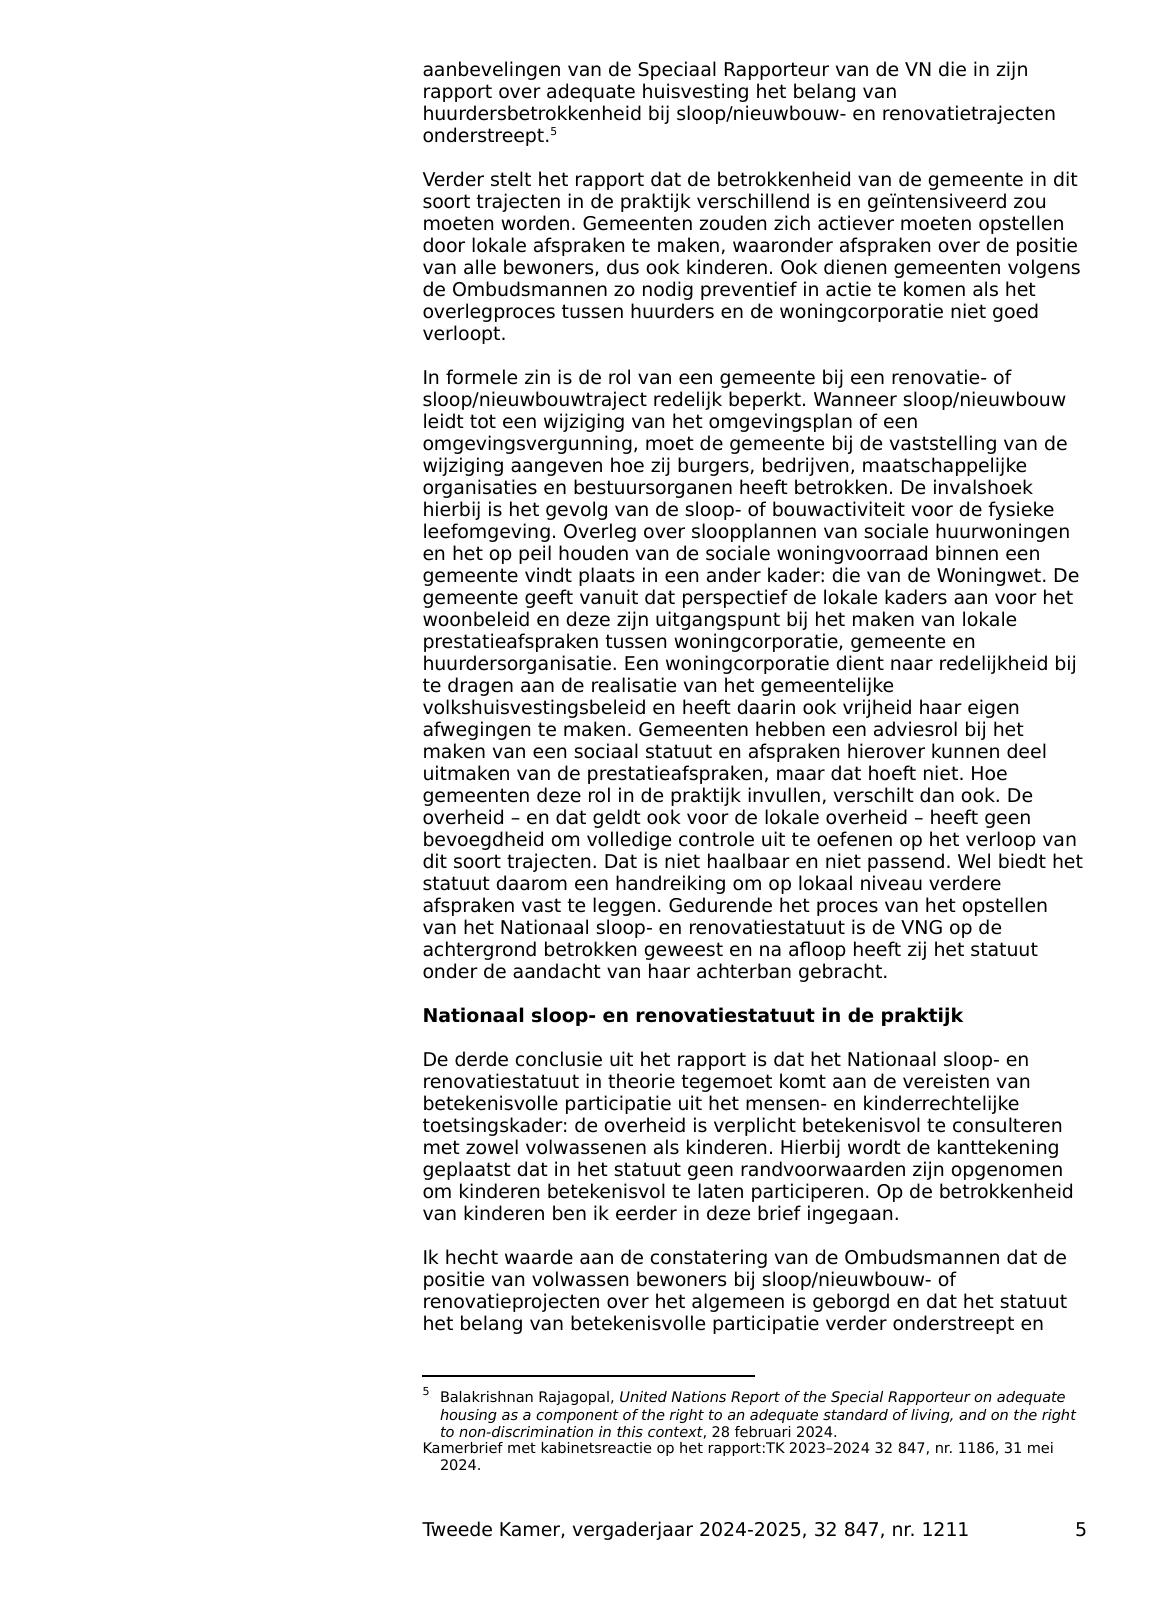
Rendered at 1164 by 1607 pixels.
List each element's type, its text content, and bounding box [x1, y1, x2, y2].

text Kamerbrief met kabinetsreactie op het rapport:TK 2023–2024 32 847, nr. 1186, 31 mei 2024. [422, 1441, 1087, 1474]
text De derde conclusie uit het rapport is dat het Nationaal sloop- en renovatiestatuut in theorie tegemoet komt aan de vereisten van betekenisvolle participatie uit het mensen- en kinderrechtelijke toetsingskader: de overheid is verplicht betekenisvol te consulteren met zowel volwassenen als kinderen. Hierbij wordt de kanttekening geplaatst dat in het statuut geen randvoorwaarden zijn opgenomen om kinderen betekenisvol te laten participeren. Op de betrokkenheid van kinderen ben ik eerder in deze brief ingegaan. [422, 1049, 1087, 1225]
subtitle Nationaal sloop- en renovatiestatuut in de praktijk [422, 1005, 1087, 1027]
text Ik hecht waarde aan de constatering van de Ombudsmannen dat de positie van volwassen bewoners bij sloop/nieuwbouw- of renovatieprojecten over het algemeen is geborgd en dat het statuut het belang van betekenisvolle participatie verder onderstreept en [422, 1247, 1087, 1335]
text aanbevelingen van de Speciaal Rapporteur van de VN die in zijn rapport over adequate huisvesting het belang van huurdersbetrokkenheid bij sloop/nieuwbouw- en renovatietrajecten onderstreept. [422, 59, 1087, 147]
text Balakrishnan Rajagopal, United Nations Report of the Special Rapporteur on adequate housing as a component of the right to an adequate standard of living, and on the right to non-discrimination in this context, 28 februari 2024. [422, 1385, 1087, 1441]
text Verder stelt het rapport dat de betrokkenheid van de gemeente in dit soort trajecten in de praktijk verschillend is en geïntensiveerd zou moeten worden. Gemeenten zouden zich actiever moeten opstellen door lokale afspraken te maken, waaronder afspraken over de positie van alle bewoners, dus ook kinderen. Ook dienen gemeenten volgens de Ombudsmannen zo nodig preventief in actie te komen als het overlegproces tussen huurders en de woningcorporatie niet goed verloopt. [422, 169, 1087, 345]
text In formele zin is de rol van een gemeente bij een renovatie- of sloop/nieuwbouwtraject redelijk beperkt. Wanneer sloop/nieuwbouw leidt tot een wijziging van het omgevingsplan of een omgevingsvergunning, moet de gemeente bij de vaststelling van de wijziging aangeven hoe zij burgers, bedrijven, maatschappelijke organisaties en bestuursorganen heeft betrokken. De invalshoek hierbij is het gevolg van de sloop- of bouwactiviteit voor de fysieke leefomgeving. Overleg over sloopplannen van sociale huurwoningen en het op peil houden van de sociale woningvoorraad binnen een gemeente vindt plaats in een ander kader: die van de Woningwet. De gemeente geeft vanuit dat perspectief de lokale kaders aan voor het woonbeleid en deze zijn uitgangspunt bij het maken van lokale prestatieafspraken tussen woningcorporatie, gemeente en huurdersorganisatie. Een woningcorporatie dient naar redelijkheid bij te dragen aan de realisatie van het gemeentelijke volkshuisvestingsbeleid en heeft daarin ook vrijheid haar eigen afwegingen te maken. Gemeenten hebben een adviesrol bij het maken van een sociaal statuut en afspraken hierover kunnen deel uitmaken van de prestatieafspraken, maar dat hoeft niet. Hoe gemeenten deze rol in de praktijk invullen, verschilt dan ook. De overheid – en dat geldt ook voor de lokale overheid – heeft geen bevoegdheid om volledige controle uit te oefenen op het verloop van dit soort trajecten. Dat is niet haalbaar en niet passend. Wel biedt het statuut daarom een handreiking om op lokaal niveau verdere afspraken vast te leggen. Gedurende het proces van het opstellen van het Nationaal sloop- en renovatiestatuut is de VNG op de achtergrond betrokken geweest en na afloop heeft zij het statuut onder de aandacht van haar achterban gebracht. [422, 367, 1087, 983]
